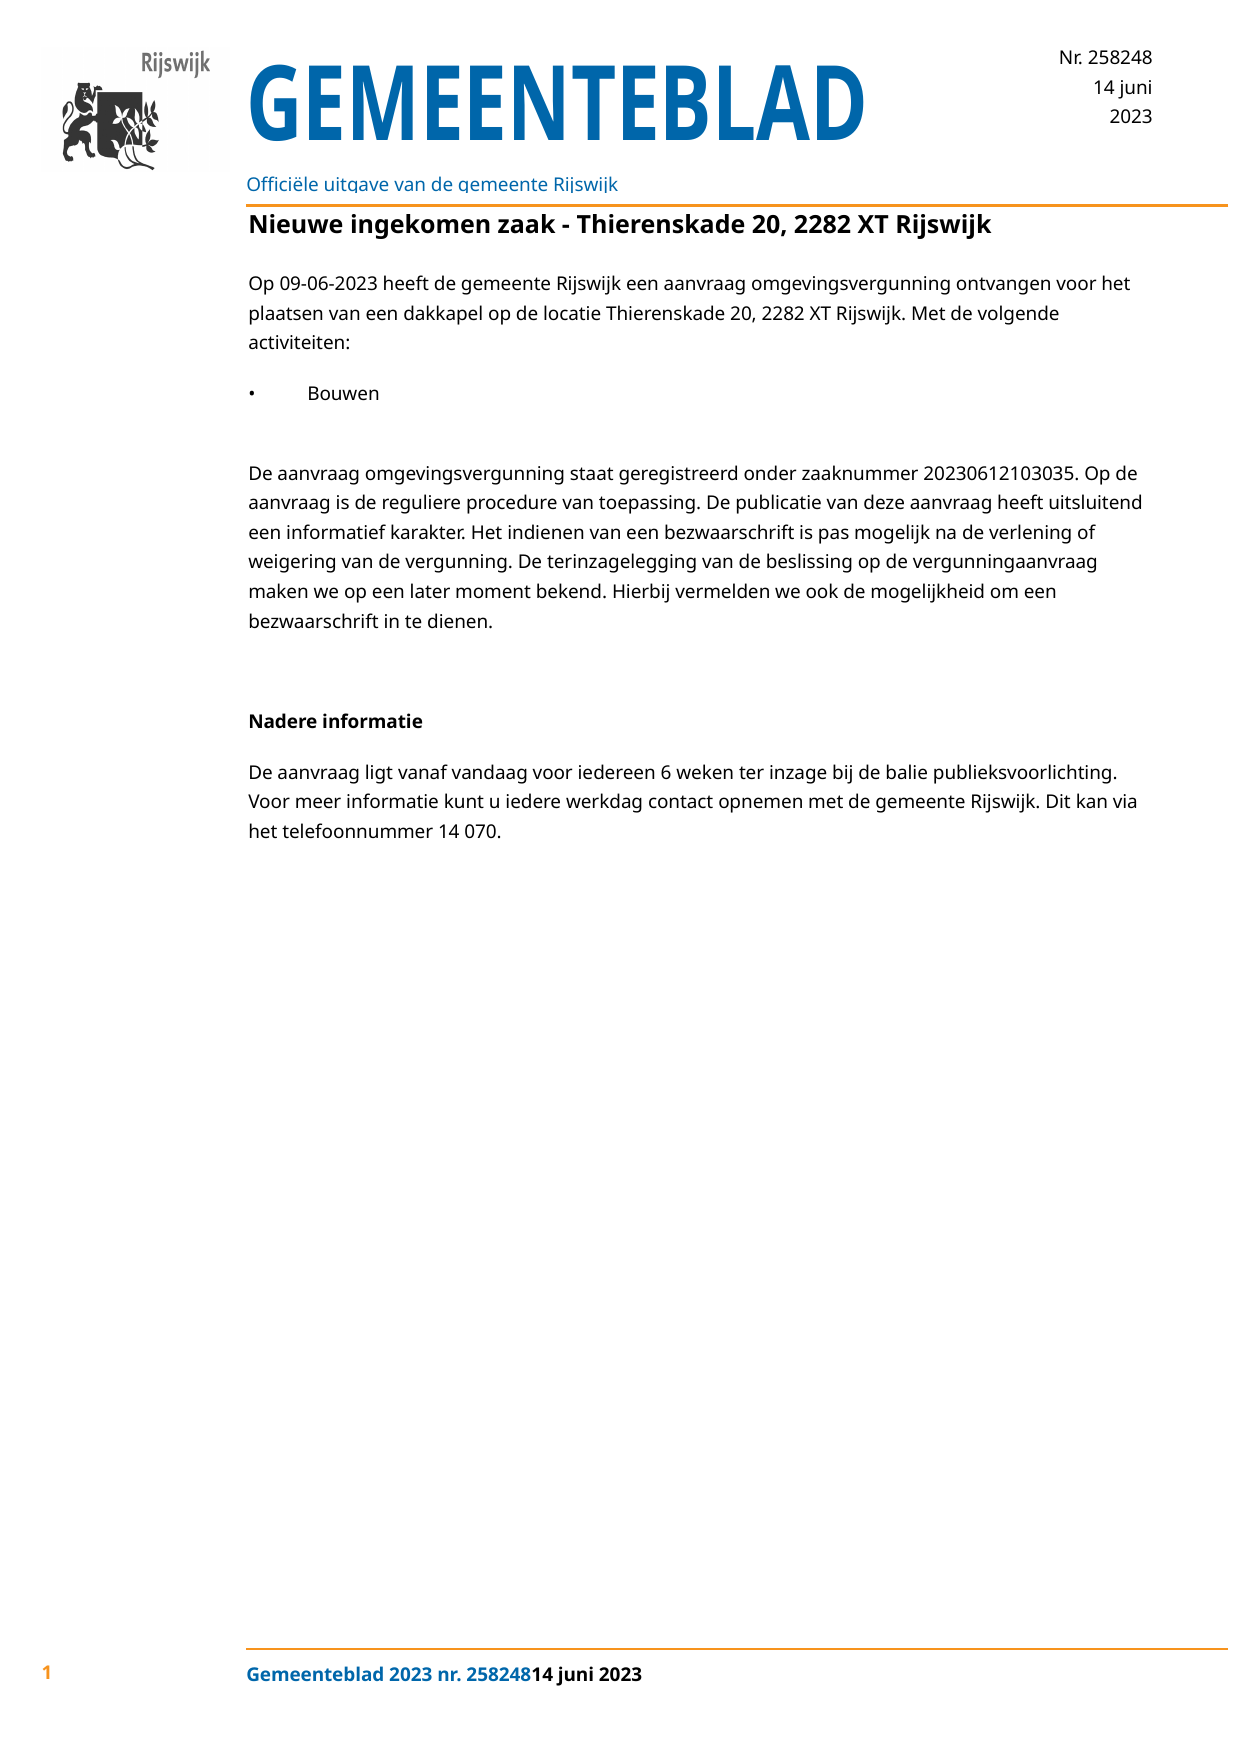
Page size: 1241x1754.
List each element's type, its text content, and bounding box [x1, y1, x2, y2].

text De aanvraag omgevingsvergunning staat geregistreerd onder zaaknummer 20230612103035. Op de aanvraag is de reguliere procedure van toepassing. De publicatie van deze aanvraag heeft uitsluitend een informatief karakter. Het indienen van een bezwaarschrift is pas mogelijk na de verlening of weigering van de vergunning. De terinzagelegging van de beslissing op de vergunningaanvraag maken we op een later moment bekend. Hierbij vermelden we ook de mogelijkheid om een bezwaarschrift in te dienen. [248, 460, 1152, 633]
text De aanvraag ligt vanaf vandaag voor iedereen 6 weken ter inzage bij de balie publieksvoorlichting. Voor meer informatie kunt u iedere werkdag contact opnemen met de gemeente Rijswijk. Dit kan via het telefoonnummer 14 070. [248, 759, 1152, 844]
text Nadere informatie [248, 709, 1152, 734]
text Nieuwe ingekomen zaak - Thierenskade 20, 2282 XT Rijswijk [248, 207, 1152, 241]
text Op 09-06-2023 heeft de gemeente Rijswijk een aanvraag omgevingsvergunning ontvangen voor het plaatsen van een dakkapel op de locatie Thierenskade 20, 2282 XT Rijswijk. Met de volgende activiteiten: [248, 270, 1152, 355]
list Bouwen [248, 380, 1152, 406]
picture [41, 47, 231, 172]
